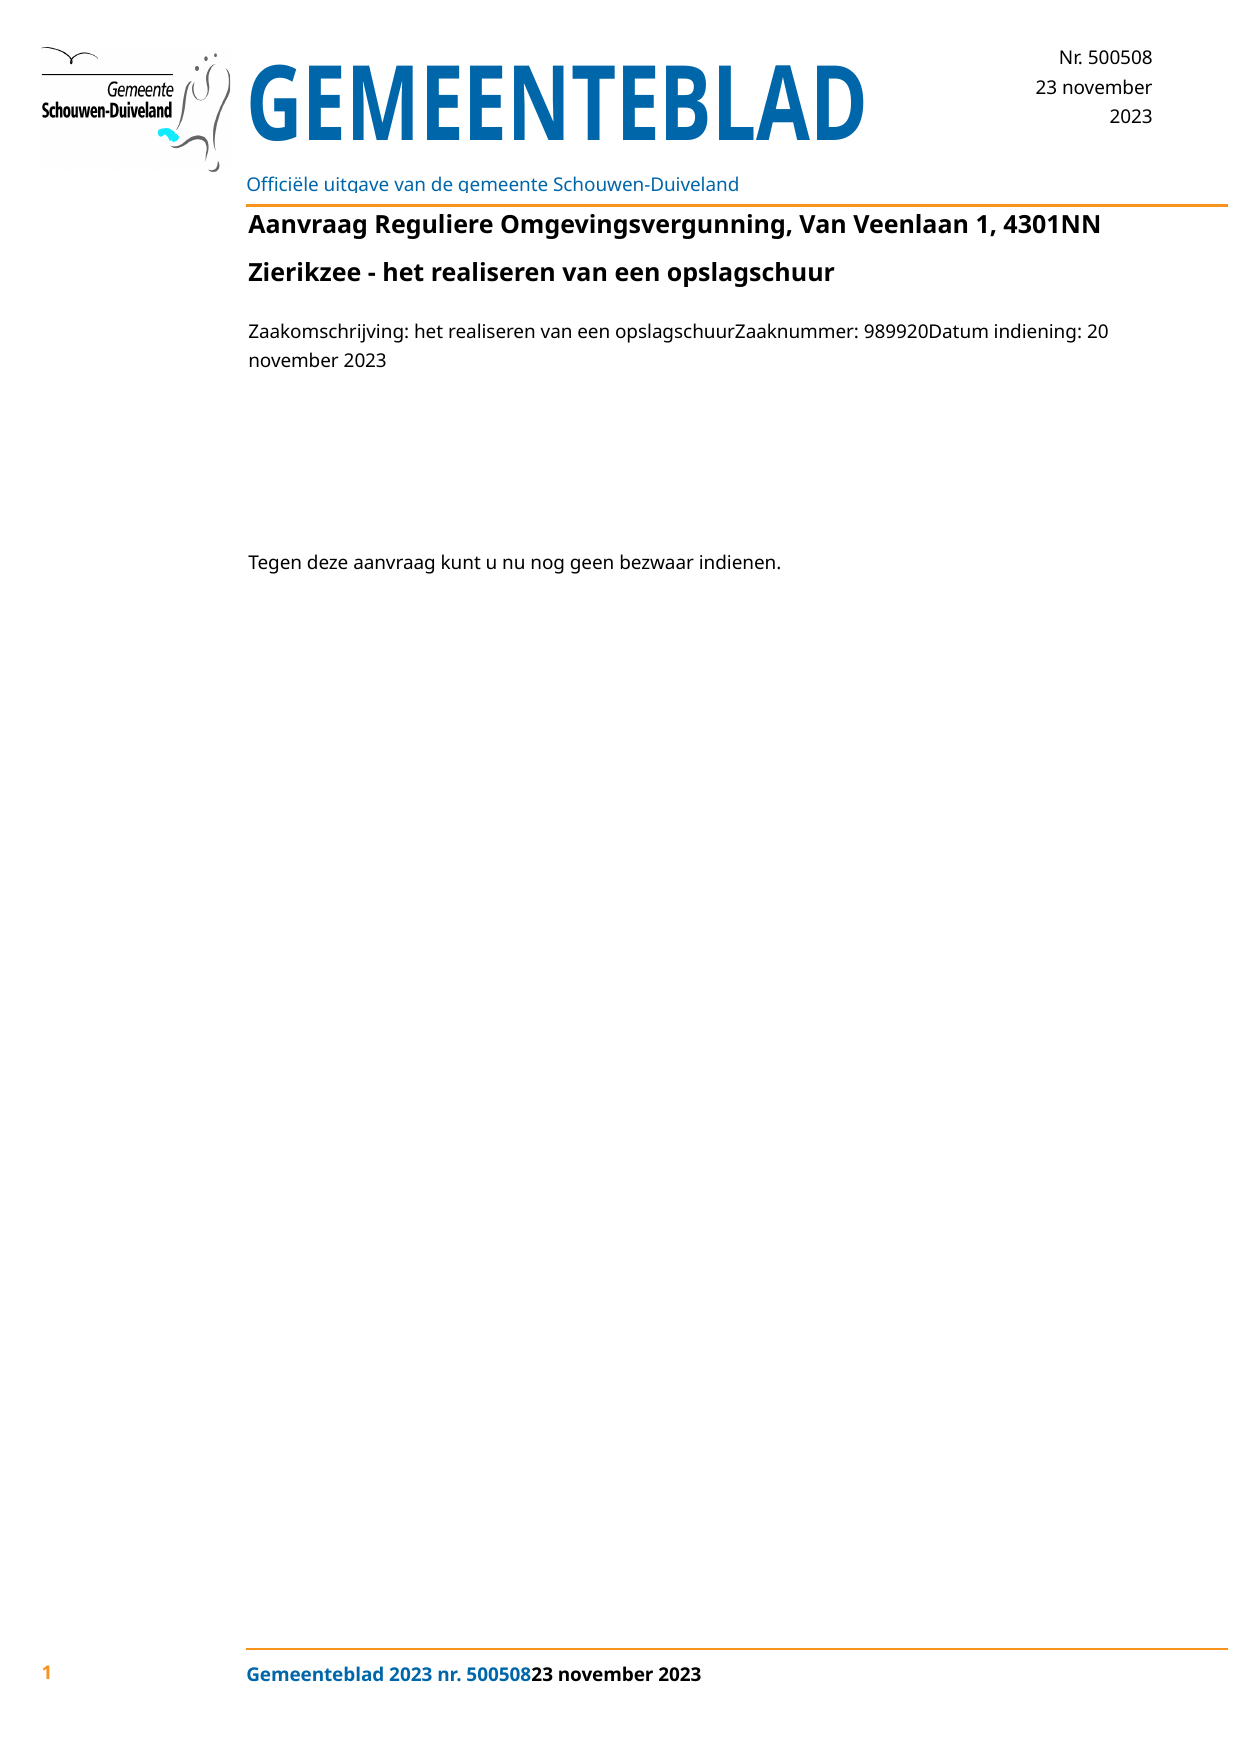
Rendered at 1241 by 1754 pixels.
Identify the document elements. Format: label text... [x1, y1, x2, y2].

picture [41, 47, 231, 172]
text Aanvraag Reguliere Omgevingsvergunning, Van Veenlaan 1, 4301NN Zierikzee - het realiseren van een opslagschuur [248, 207, 1152, 288]
text Tegen deze aanvraag kunt u nu nog geen bezwaar indienen. [248, 549, 1152, 575]
text Zaakomschrijving: het realiseren van een opslagschuurZaaknummer: 989920Datum indiening: 20 november 2023 [248, 318, 1152, 373]
